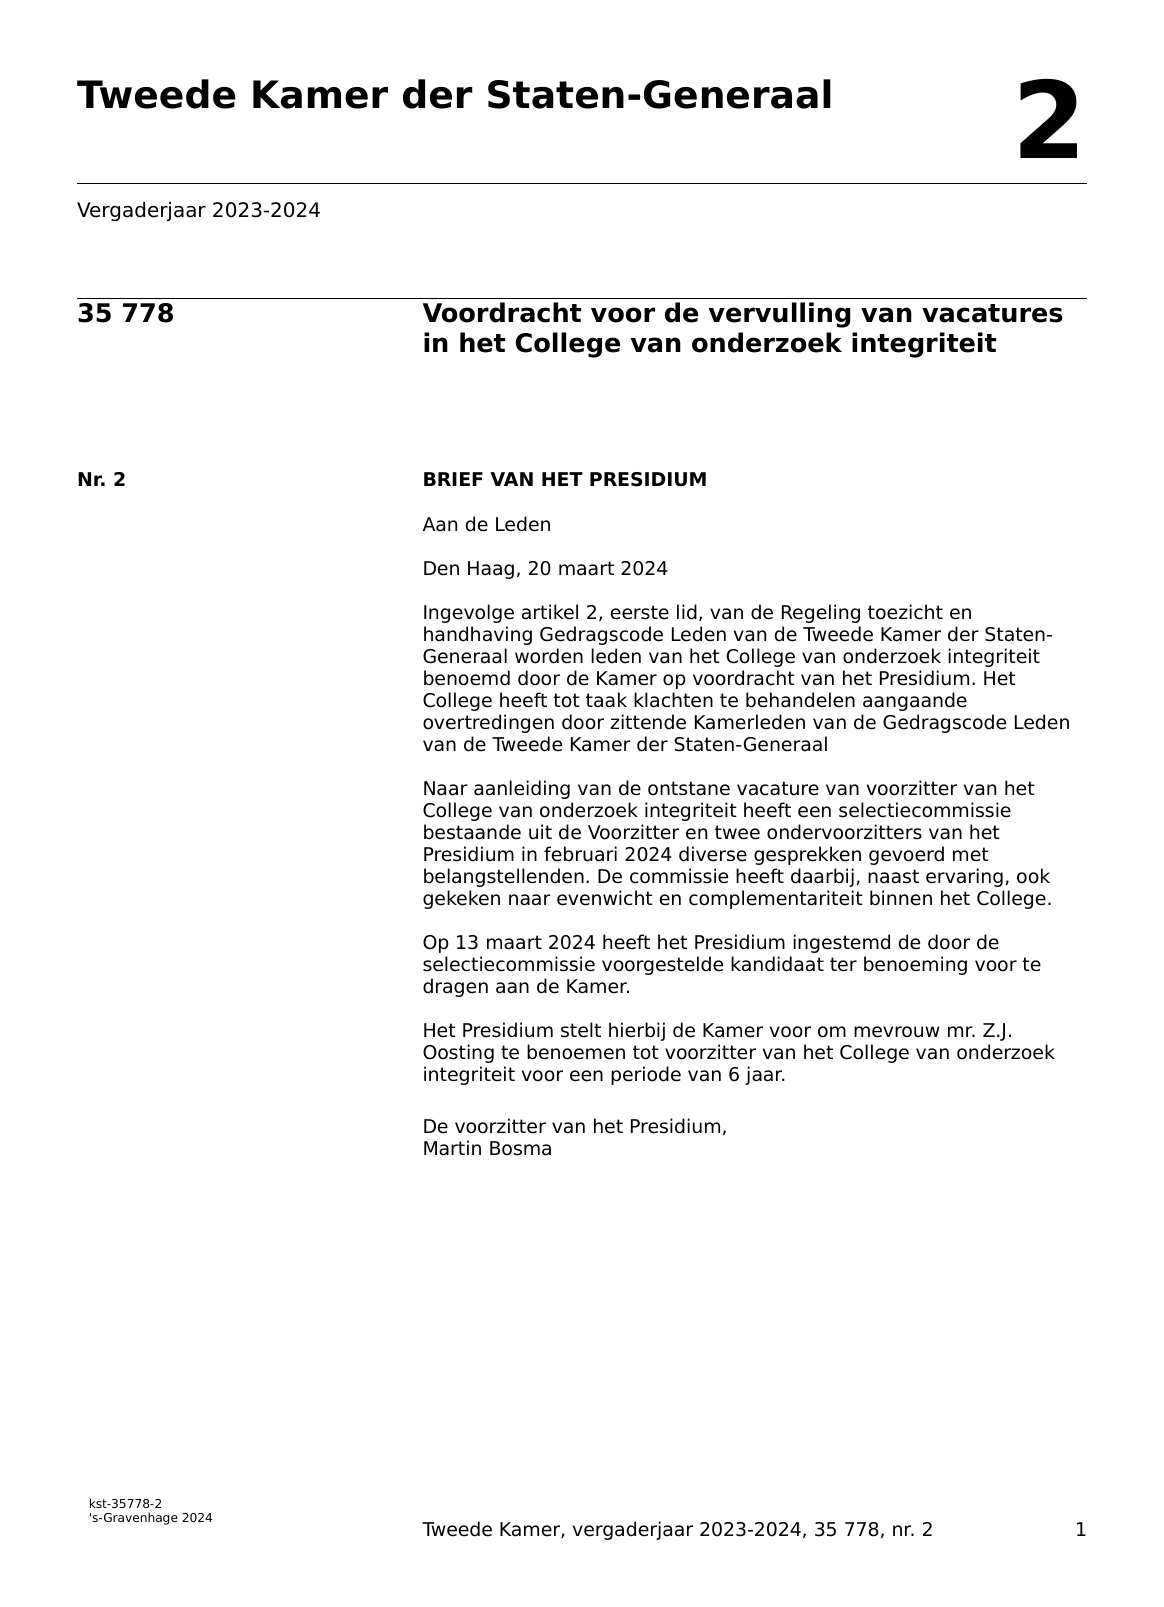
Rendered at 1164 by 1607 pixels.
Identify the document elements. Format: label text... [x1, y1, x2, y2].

text De voorzitter van het Presidium, Martin Bosma [422, 1116, 1087, 1160]
text Den Haag, 20 maart 2024 [422, 558, 1087, 580]
text Op 13 maart 2024 heeft het Presidium ingestemd de door de selectiecommissie voorgestelde kandidaat ter benoeming voor te dragen aan de Kamer. [422, 932, 1087, 998]
text Ingevolge artikel 2, eerste lid, van de Regeling toezicht en handhaving Gedragscode Leden van de Tweede Kamer der Staten-Generaal worden leden van het College van onderzoek integriteit benoemd door de Kamer op voordracht van het Presidium. Het College heeft tot taak klachten te behandelen aangaande overtredingen door zittende Kamerleden van de Gedragscode Leden van de Tweede Kamer der Staten-Generaal [422, 602, 1087, 756]
text Aan de Leden [422, 513, 1087, 536]
text 's-Gravenhage 2024 [88, 1511, 323, 1525]
table_header Tweede Kamer der Staten-Generaal [77, 59, 886, 183]
text kst-35778-2 [88, 1497, 323, 1511]
text Naar aanleiding van de ontstane vacature van voorzitter van het College van onderzoek integriteit heeft een selectiecommissie bestaande uit de Voorzitter en twee ondervoorzitters van het Presidium in februari 2024 diverse gesprekken gevoerd met belangstellenden. De commissie heeft daarbij, naast ervaring, ook gekeken naar evenwicht en complementariteit binnen het College. [422, 778, 1087, 910]
table_header 2 [886, 59, 1087, 183]
subtitle 35 778 Voordracht voor de vervulling van vacatures in het College van onderzoek integriteit [77, 299, 1087, 358]
text Het Presidium stelt hierbij de Kamer voor om mevrouw mr. Z.J. Oosting te benoemen tot voorzitter van het College van onderzoek integriteit voor een periode van 6 jaar. [422, 1020, 1087, 1086]
table_cell Vergaderjaar 2023-2024 [77, 184, 1087, 298]
subtitle Nr. 2 BRIEF VAN HET PRESIDIUM [77, 469, 1087, 491]
